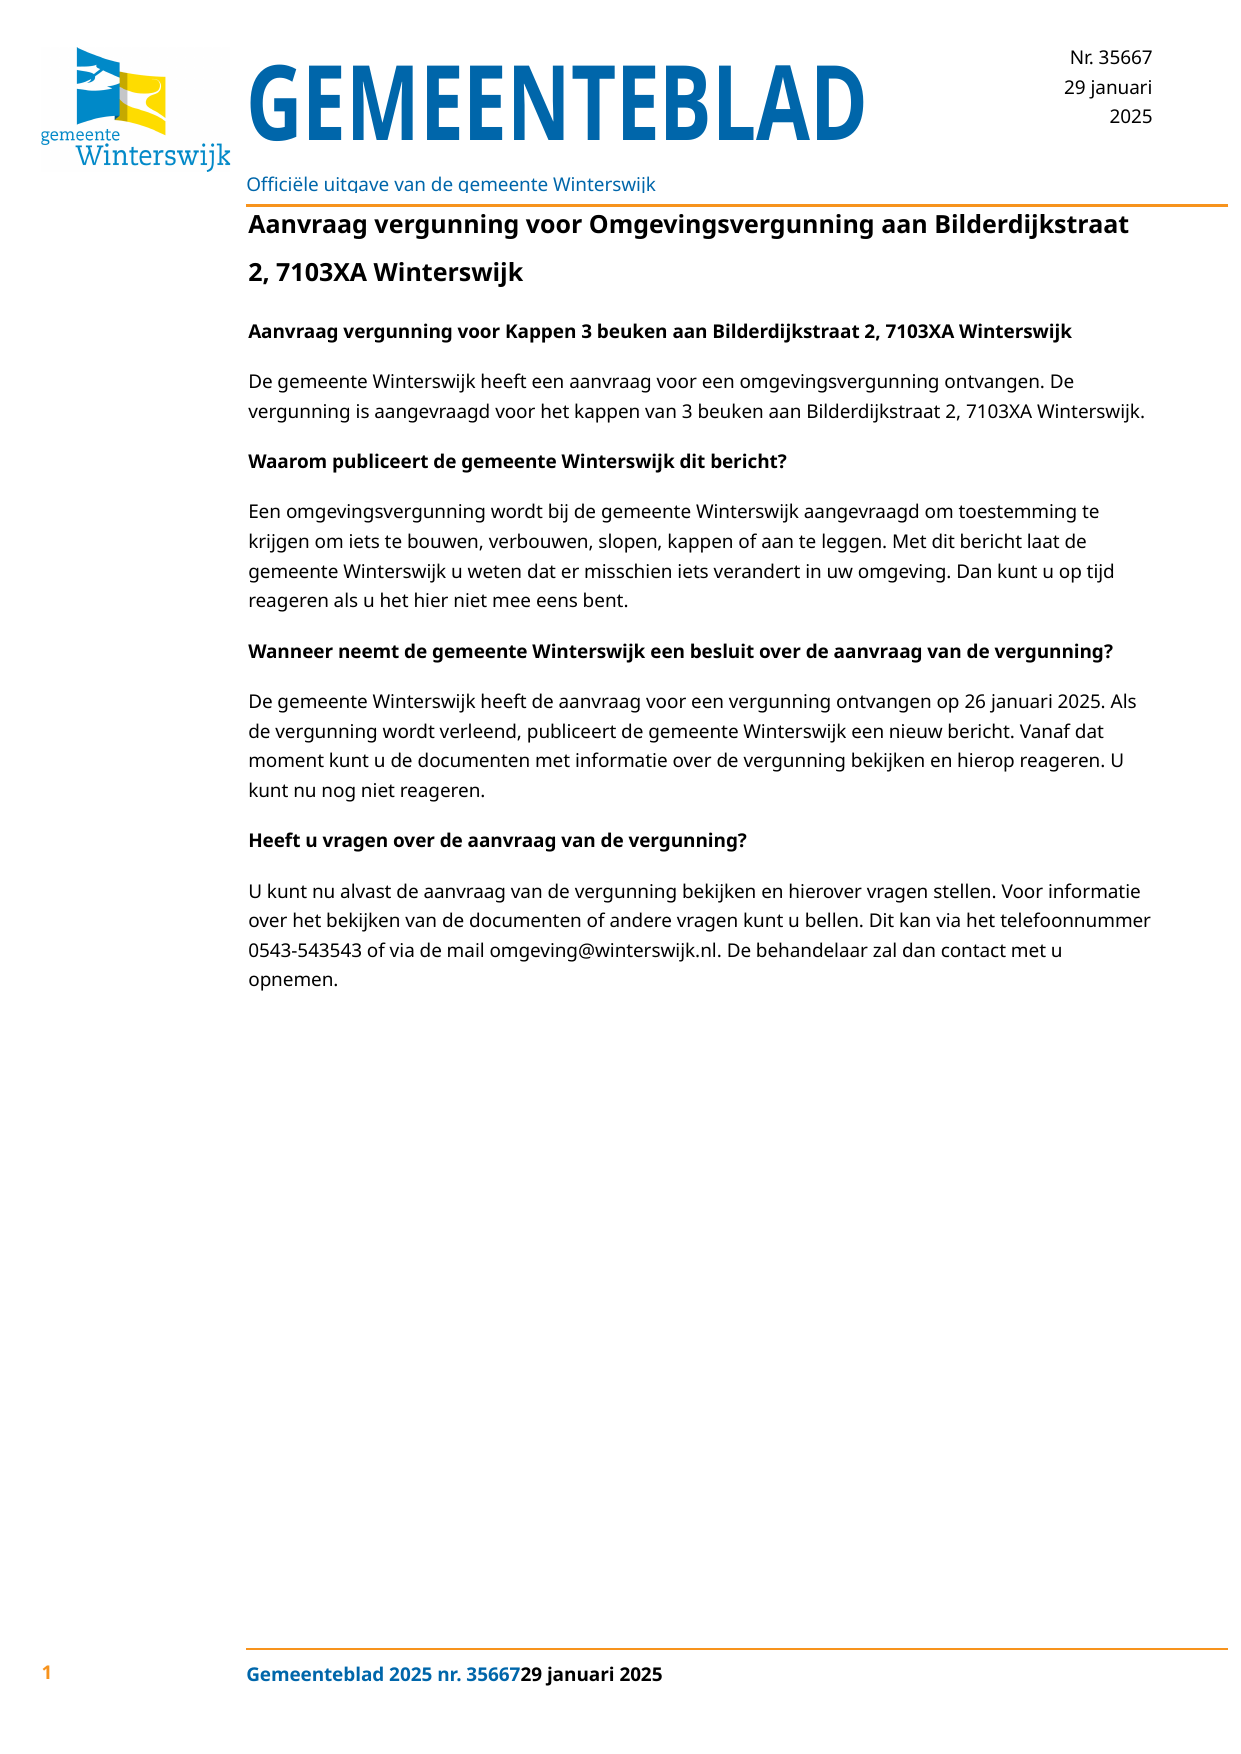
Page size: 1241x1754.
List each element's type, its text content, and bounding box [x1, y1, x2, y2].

text U kunt nu alvast de aanvraag van de vergunning bekijken en hierover vragen stellen. Voor informatie over het bekijken van de documenten of andere vragen kunt u bellen. Dit kan via het telefoonnummer 0543-543543 of via de mail omgeving@winterswijk.nl. De behandelaar zal dan contact met u opnemen. [248, 878, 1152, 992]
picture [225, 153, 231, 162]
text Wanneer neemt de gemeente Winterswijk een besluit over de aanvraag van de vergunning? [248, 638, 1152, 664]
text Aanvraag vergunning voor Kappen 3 beuken aan Bilderdijkstraat 2, 7103XA Winterswijk [248, 318, 1152, 344]
text Heeft u vragen over de aanvraag van de vergunning? [248, 827, 1152, 853]
picture [41, 47, 231, 172]
text De gemeente Winterswijk heeft de aanvraag voor een vergunning ontvangen op 26 januari 2025. Als de vergunning wordt verleend, publiceert de gemeente Winterswijk een nieuw bericht. Vanaf dat moment kunt u de documenten met informatie over de vergunning bekijken en hierop reageren. U kunt nu nog niet reageren. [248, 688, 1152, 803]
text Aanvraag vergunning voor Omgevingsvergunning aan Bilderdijkstraat 2, 7103XA Winterswijk [248, 207, 1152, 288]
text De gemeente Winterswijk heeft een aanvraag voor een omgevingsvergunning ontvangen. De vergunning is aangevraagd voor het kappen van 3 beuken aan Bilderdijkstraat 2, 7103XA Winterswijk. [248, 368, 1152, 424]
text Een omgevingsvergunning wordt bij de gemeente Winterswijk aangevraagd om toestemming te krijgen om iets te bouwen, verbouwen, slopen, kappen of aan te leggen. Met dit bericht laat de gemeente Winterswijk u weten dat er misschien iets verandert in uw omgeving. Dan kunt u op tijd reageren als u het hier niet mee eens bent. [248, 499, 1152, 613]
text Waarom publiceert de gemeente Winterswijk dit bericht? [248, 448, 1152, 474]
